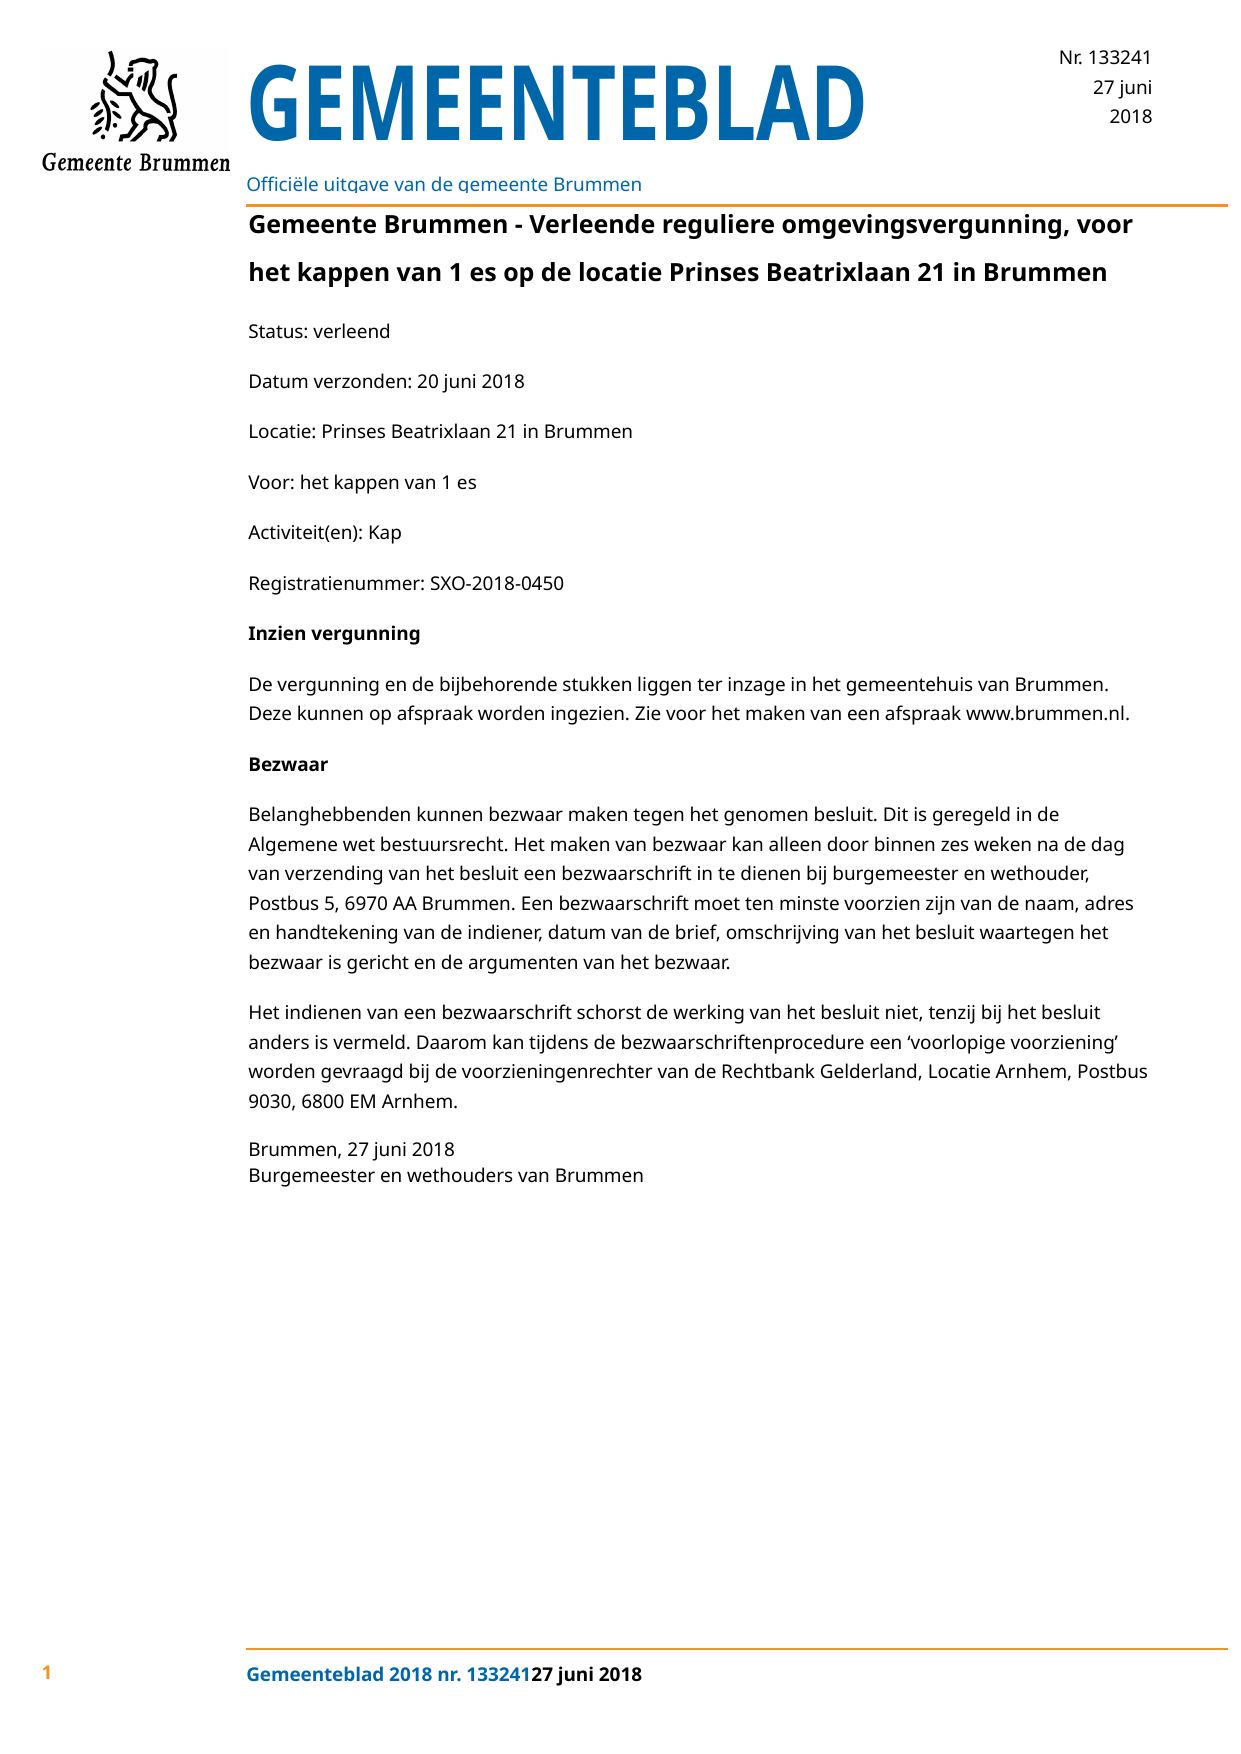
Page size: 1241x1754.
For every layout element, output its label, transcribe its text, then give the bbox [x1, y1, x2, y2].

text Voor: het kappen van 1 es [248, 469, 1152, 495]
text Brummen, 27 juni 2018 [248, 1136, 1152, 1162]
text Activiteit(en): Kap [248, 519, 1152, 545]
text Gemeente Brummen - Verleende reguliere omgevingsvergunning, voor het kappen van 1 es op de locatie Prinses Beatrixlaan 21 in Brummen [248, 207, 1152, 288]
text Locatie: Prinses Beatrixlaan 21 in Brummen [248, 419, 1152, 444]
text Het indienen van een bezwaarschrift schorst de werking van het besluit niet, tenzij bij het besluit anders is vermeld. Daarom kan tijdens de bezwaarschriftenprocedure een ‘voorlopige voorziening’ worden gevraagd bij de voorzieningenrechter van de Rechtbank Gelderland, Locatie Arnhem, Postbus 9030, 6800 EM Arnhem. [248, 999, 1152, 1114]
text Registratienummer: SXO-2018-0450 [248, 570, 1152, 596]
picture [41, 47, 231, 172]
text Status: verleend [248, 318, 1152, 344]
text De vergunning en de bijbehorende stukken liggen ter inzage in het gemeentehuis van Brummen. Deze kunnen op afspraak worden ingezien. Zie voor het maken van een afspraak www.brummen.nl. [248, 671, 1152, 726]
text Burgemeester en wethouders van Brummen [248, 1162, 1152, 1188]
text Inzien vergunning [248, 620, 1152, 646]
text Datum verzonden: 20 juni 2018 [248, 368, 1152, 394]
text Belanghebbenden kunnen bezwaar maken tegen het genomen besluit. Dit is geregeld in de Algemene wet bestuursrecht. Het maken van bezwaar kan alleen door binnen zes weken na de dag van verzending van het besluit een bezwaarschrift in te dienen bij burgemeester en wethouder, Postbus 5, 6970 AA Brummen. Een bezwaarschrift moet ten minste voorzien zijn van de naam, adres en handtekening van de indiener, datum van de brief, omschrijving van het besluit waartegen het bezwaar is gericht en de argumenten van het bezwaar. [248, 801, 1152, 975]
text Bezwaar [248, 751, 1152, 777]
